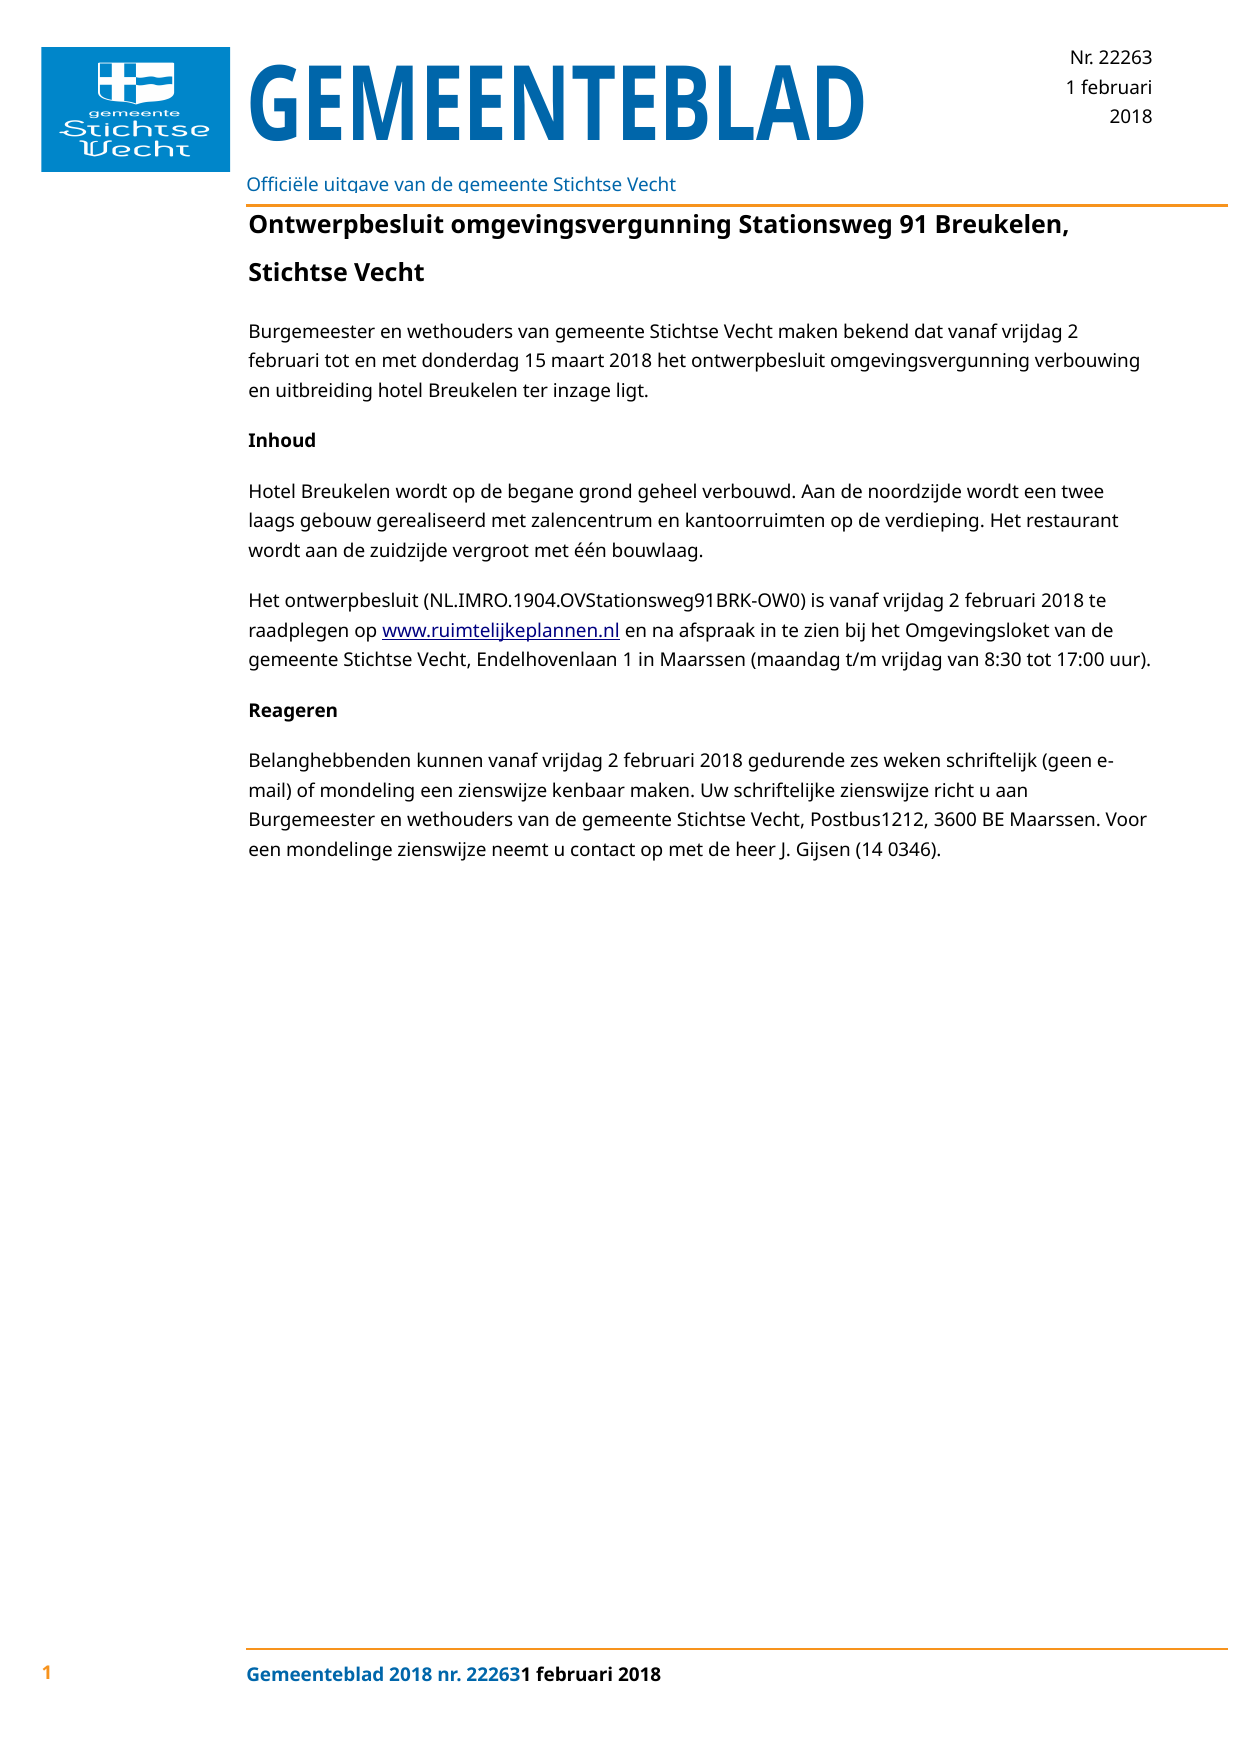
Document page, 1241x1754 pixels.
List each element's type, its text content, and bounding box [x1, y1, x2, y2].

picture [137, 63, 174, 103]
text Ontwerpbesluit omgevingsvergunning Stationsweg 91 Breukelen, Stichtse Vecht [248, 207, 1152, 288]
picture [99, 63, 135, 101]
text Burgemeester en wethouders van gemeente Stichtse Vecht maken bekend dat vanaf vrijdag 2 februari tot en met donderdag 15 maart 2018 het ontwerpbesluit omgevingsvergunning verbouwing en uitbreiding hotel Breukelen ter inzage ligt. [248, 318, 1152, 403]
text Belanghebbenden kunnen vanaf vrijdag 2 februari 2018 gedurende zes weken schriftelijk (geen e-mail) of mondeling een zienswijze kenbaar maken. Uw schriftelijke zienswijze richt u aan Burgemeester en wethouders van de gemeente Stichtse Vecht, Postbus1212, 3600 BE Maarssen. Voor een mondelinge zienswijze neemt u contact op met de heer J. Gijsen (14 0346). [248, 747, 1152, 862]
text Hotel Breukelen wordt op de begane grond geheel verbouwd. Aan de noordzijde wordt een twee laags gebouw gerealiseerd met zalencentrum en kantoorruimten op de verdieping. Het restaurant wordt aan de zuidzijde vergroot met één bouwlaag. [248, 478, 1152, 563]
text Het ontwerpbesluit (NL.IMRO.1904.OVStationsweg91BRK-OW0) is vanaf vrijdag 2 februari 2018 te raadplegen op www.ruimtelijkeplannen.nl en na afspraak in te zien bij het Omgevingsloket van de gemeente Stichtse Vecht, Endelhovenlaan 1 in Maarssen (maandag t/m vrijdag van 8:30 tot 17:00 uur). [248, 587, 1152, 672]
text Inhoud [248, 427, 1152, 453]
text Reageren [248, 697, 1152, 723]
